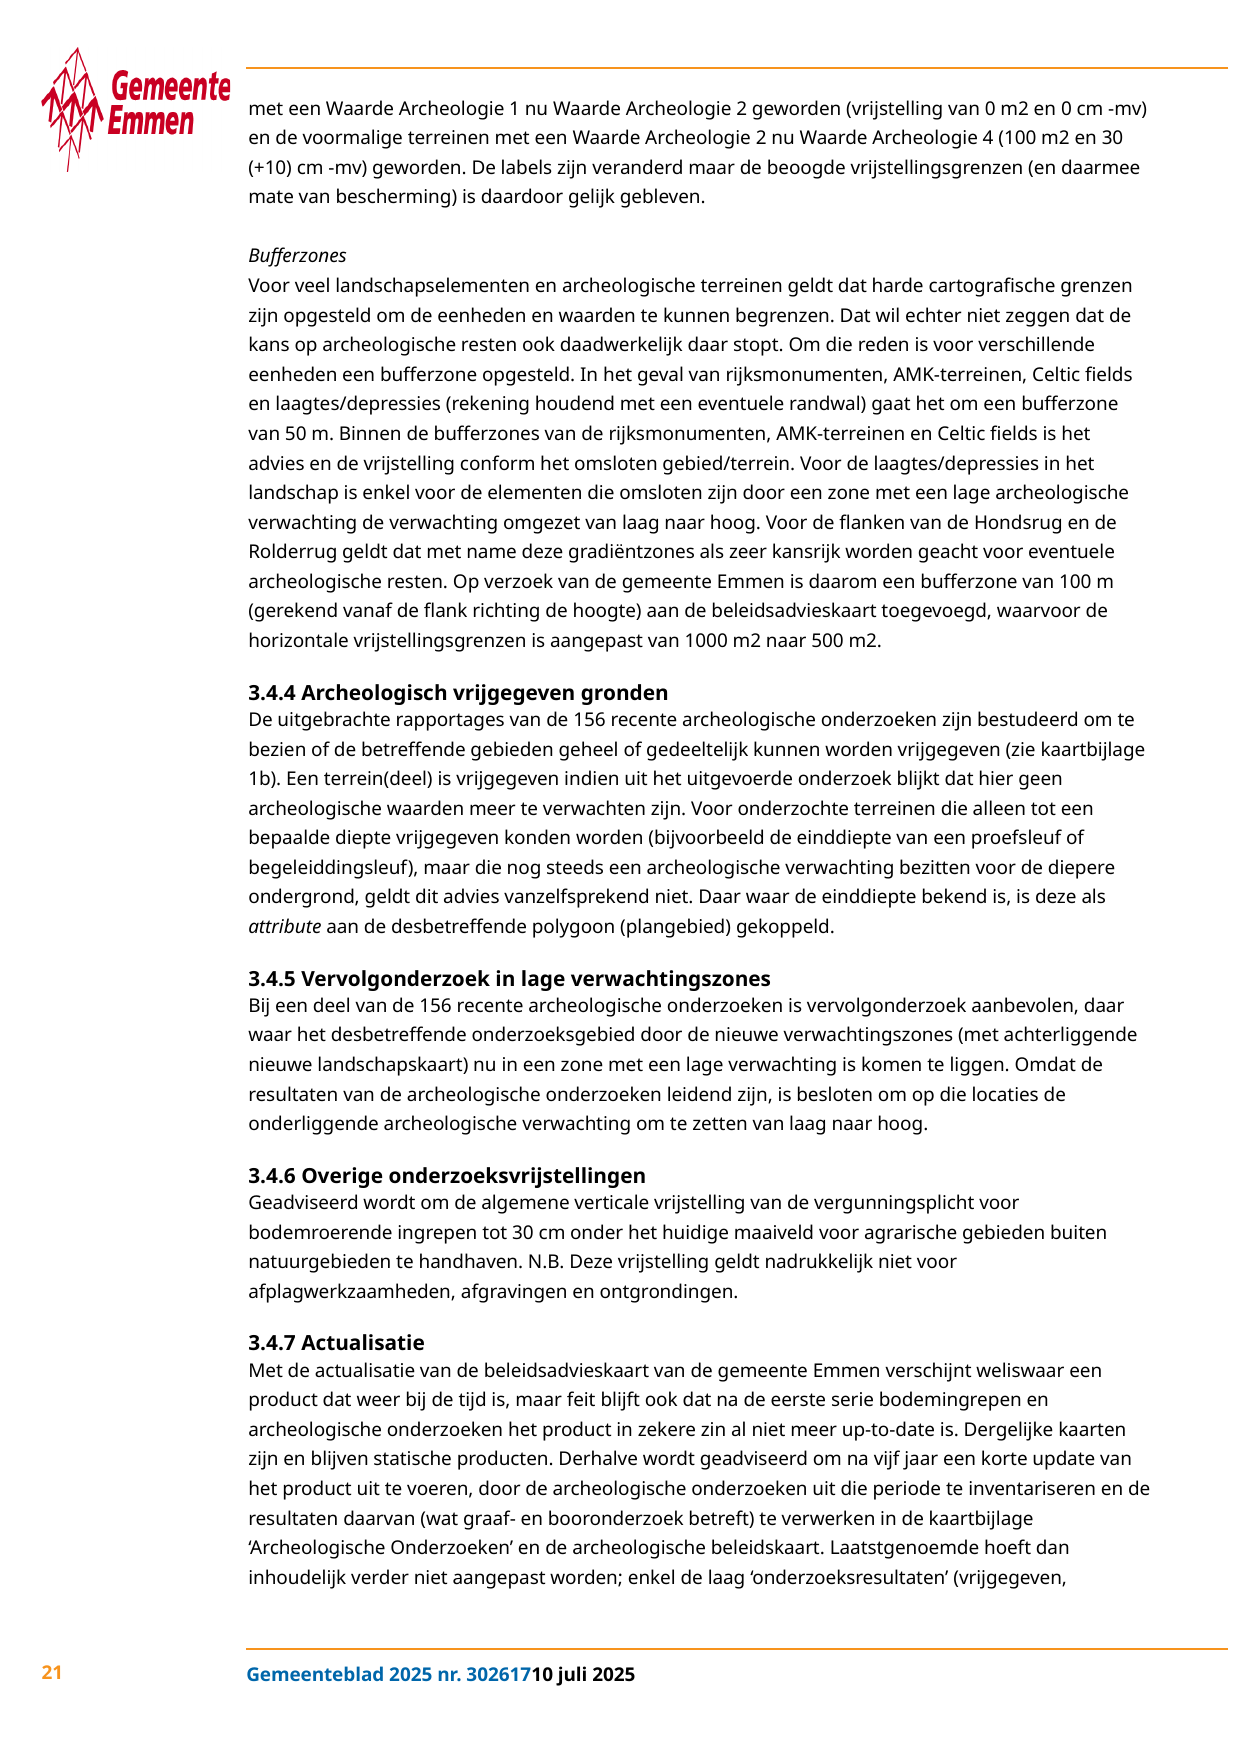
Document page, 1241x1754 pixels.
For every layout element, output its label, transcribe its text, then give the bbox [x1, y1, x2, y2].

text met een Waarde Archeologie 1 nu Waarde Archeologie 2 geworden (vrijstelling van 0 m2 en 0 cm -mv) en de voormalige terreinen met een Waarde Archeologie 2 nu Waarde Archeologie 4 (100 m2 en 30 (+10) cm -mv) geworden. De labels zijn veranderd maar de beoogde vrijstellingsgrenzen (en daarmee mate van bescherming) is daardoor gelijk gebleven. [248, 95, 1152, 209]
text Bufferzones [248, 243, 1152, 268]
text 3.4.7 Actualisatie [248, 1328, 1152, 1357]
text Geadviseerd wordt om de algemene verticale vrijstelling van de vergunningsplicht voor bodemroerende ingrepen tot 30 cm onder het huidige maaiveld voor agrarische gebieden buiten natuurgebieden te handhaven. N.B. Deze vrijstelling geldt nadrukkelijk niet voor afplagwerkzaamheden, afgravingen en ontgrondingen. [248, 1189, 1152, 1304]
text 3.4.4 Archeologisch vrijgegeven gronden [248, 678, 1152, 706]
text Voor veel landschapselementen en archeologische terreinen geldt dat harde cartografische grenzen zijn opgesteld om de eenheden en waarden te kunnen begrenzen. Dat wil echter niet zeggen dat de kans op archeologische resten ook daadwerkelijk daar stopt. Om die reden is voor verschillende eenheden een bufferzone opgesteld. In het geval van rijksmonumenten, AMK-terreinen, Celtic fields en laagtes/depressies (rekening houdend met een eventuele randwal) gaat het om een bufferzone van 50 m. Binnen de bufferzones van de rijksmonumenten, AMK-terreinen en Celtic fields is het advies en de vrijstelling conform het omsloten gebied/terrein. Voor de laagtes/depressies in het landschap is enkel voor de elementen die omsloten zijn door een zone met een lage archeologische verwachting de verwachting omgezet van laag naar hoog. Voor de flanken van de Hondsrug en de Rolderrug geldt dat met name deze gradiëntzones als zeer kansrijk worden geacht voor eventuele archeologische resten. Op verzoek van de gemeente Emmen is daarom een bufferzone van 100 m (gerekend vanaf de flank richting de hoogte) aan de beleidsadvieskaart toegevoegd, waarvoor de horizontale vrijstellingsgrenzen is aangepast van 1000 m2 naar 500 m2. [248, 272, 1152, 653]
text De uitgebrachte rapportages van de 156 recente archeologische onderzoeken zijn bestudeerd om te bezien of de betreffende gebieden geheel of gedeeltelijk kunnen worden vrijgegeven (zie kaartbijlage 1b). Een terrein(deel) is vrijgegeven indien uit het uitgevoerde onderzoek blijkt dat hier geen archeologische waarden meer te verwachten zijn. Voor onderzochte terreinen die alleen tot een bepaalde diepte vrijgegeven konden worden (bijvoorbeeld de einddiepte van een proefsleuf of begeleiddingsleuf), maar die nog steeds een archeologische verwachting bezitten voor de diepere ondergrond, geldt dit advies vanzelfsprekend niet. Daar waar de einddiepte bekend is, is deze als attribute aan de desbetreffende polygoon (plangebied) gekoppeld. [248, 706, 1152, 939]
text 3.4.5 Vervolgonderzoek in lage verwachtingszones [248, 964, 1152, 992]
text Met de actualisatie van de beleidsadvieskaart van de gemeente Emmen verschijnt weliswaar een product dat weer bij de tijd is, maar feit blijft ook dat na de eerste serie bodemingrepen en archeologische onderzoeken het product in zekere zin al niet meer up-to-date is. Dergelijke kaarten zijn en blijven statische producten. Derhalve wordt geadviseerd om na vijf jaar een korte update van het product uit te voeren, door de archeologische onderzoeken uit die periode te inventariseren en de resultaten daarvan (wat graaf- en booronderzoek betreft) te verwerken in de kaartbijlage ‘Archeologische Onderzoeken’ en de archeologische beleidskaart. Laatstgenoemde hoeft dan inhoudelijk verder niet aangepast worden; enkel de laag ‘onderzoeksresultaten’ (vrijgegeven, [248, 1357, 1152, 1590]
text Bij een deel van de 156 recente archeologische onderzoeken is vervolgonderzoek aanbevolen, daar waar het desbetreffende onderzoeksgebied door de nieuwe verwachtingszones (met achterliggende nieuwe landschapskaart) nu in een zone met een lage verwachting is komen te liggen. Omdat de resultaten van de archeologische onderzoeken leidend zijn, is besloten om op die locaties de onderliggende archeologische verwachting om te zetten van laag naar hoog. [248, 992, 1152, 1136]
picture [41, 47, 231, 172]
text 3.4.6 Overige onderzoeksvrijstellingen [248, 1161, 1152, 1189]
